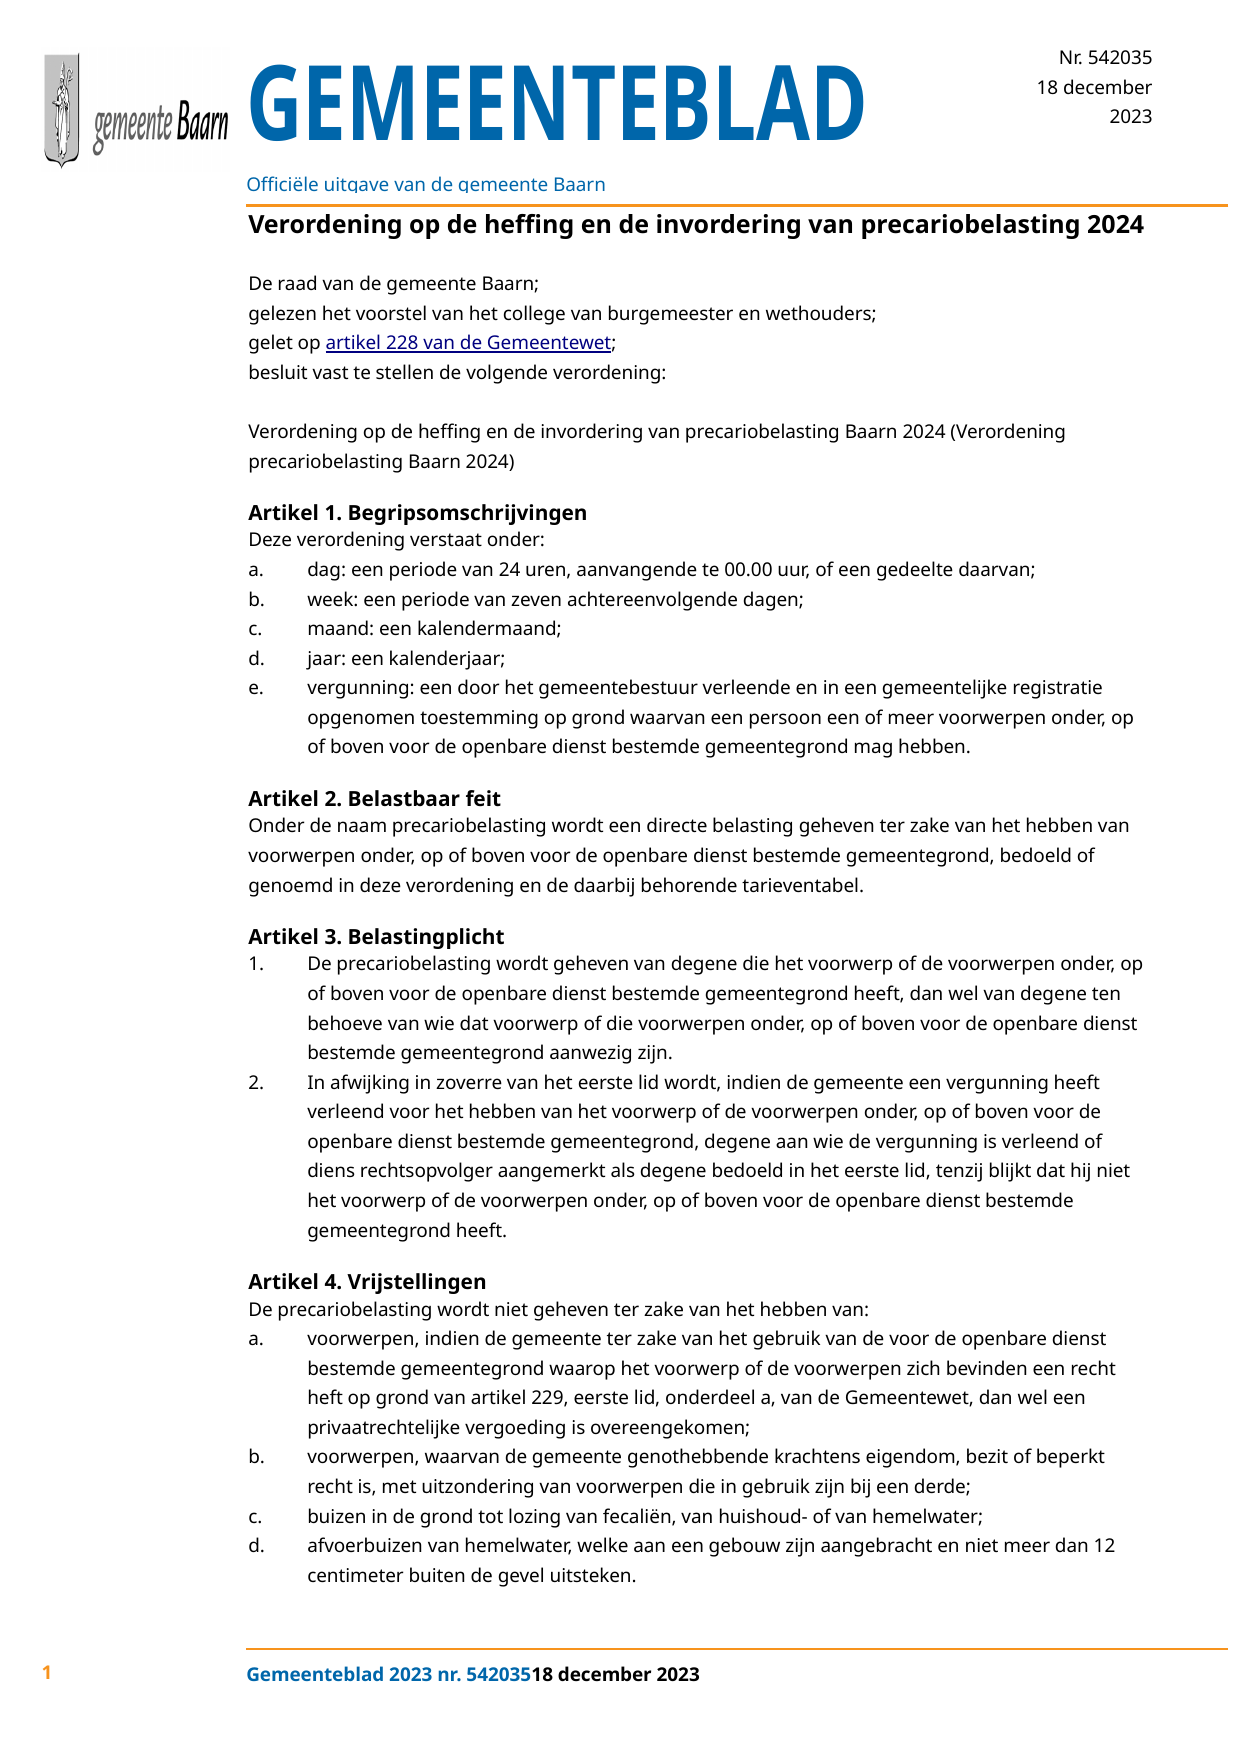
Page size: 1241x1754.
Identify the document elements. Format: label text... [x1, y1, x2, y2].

text Onder de naam precariobelasting wordt een directe belasting geheven ter zake van het hebben van voorwerpen onder, op of boven voor de openbare dienst bestemde gemeentegrond, bedoeld of genoemd in deze verordening en de daarbij behorende tarieventabel. [248, 813, 1152, 897]
list dag: een periode van 24 uren, aanvangende te 00.00 uur, of een gedeelte daarvan; [248, 556, 1152, 582]
text Artikel 1. Begripsomschrijvingen [248, 498, 1152, 527]
text gelezen het voorstel van het college van burgemeester en wethouders; [248, 300, 1152, 326]
text Artikel 2. Belastbaar feit [248, 784, 1152, 813]
list maand: een kalendermaand; [248, 615, 1152, 641]
text Verordening op de heffing en de invordering van precariobelasting Baarn 2024 (Verordening precariobelasting Baarn 2024) [248, 418, 1152, 473]
text Artikel 3. Belastingplicht [248, 922, 1152, 951]
text gelet op artikel 228 van de Gemeentewet; [248, 329, 1152, 355]
text besluit vast te stellen de volgende verordening: [248, 359, 1152, 385]
list afvoerbuizen van hemelwater, welke aan een gebouw zijn aangebracht en niet meer dan 12 centimeter buiten de gevel uitsteken. [248, 1532, 1152, 1588]
list buizen in de grond tot lozing van fecaliën, van huishoud- of van hemelwater; [248, 1503, 1152, 1528]
list voorwerpen, indien de gemeente ter zake van het gebruik van de voor de openbare dienst bestemde gemeentegrond waarop het voorwerp of de voorwerpen zich bevinden een recht heft op grond van artikel 229, eerste lid, onderdeel a, van de Gemeentewet, dan wel een privaatrechtelijke vergoeding is overeengekomen; [248, 1325, 1152, 1440]
text Deze verordening verstaat onder: [248, 527, 1152, 552]
list vergunning: een door het gemeentebestuur verleende en in een gemeentelijke registratie opgenomen toestemming op grond waarvan een persoon een of meer voorwerpen onder, op of boven voor de openbare dienst bestemde gemeentegrond mag hebben. [248, 674, 1152, 759]
list jaar: een kalenderjaar; [248, 645, 1152, 671]
text De precariobelasting wordt niet geheven ter zake van het hebben van: [248, 1296, 1152, 1321]
text Artikel 4. Vrijstellingen [248, 1267, 1152, 1296]
text Verordening op de heffing en de invordering van precariobelasting 2024 [248, 207, 1152, 241]
picture [41, 47, 231, 172]
list voorwerpen, waarvan de gemeente genothebbende krachtens eigendom, bezit of beperkt recht is, met uitzondering van voorwerpen die in gebruik zijn bij een derde; [248, 1444, 1152, 1499]
text De raad van de gemeente Baarn; [248, 270, 1152, 296]
list De precariobelasting wordt geheven van degene die het voorwerp of de voorwerpen onder, op of boven voor de openbare dienst bestemde gemeentegrond heeft, dan wel van degene ten behoeve van wie dat voorwerp of die voorwerpen onder, op of boven voor de openbare dienst bestemde gemeentegrond aanwezig zijn. [248, 951, 1152, 1065]
list week: een periode van zeven achtereenvolgende dagen; [248, 586, 1152, 612]
list In afwijking in zoverre van het eerste lid wordt, indien de gemeente een vergunning heeft verleend voor het hebben van het voorwerp of de voorwerpen onder, op of boven voor de openbare dienst bestemde gemeentegrond, degene aan wie de vergunning is verleend of diens rechtsopvolger aangemerkt als degene bedoeld in het eerste lid, tenzij blijkt dat hij niet het voorwerp of de voorwerpen onder, op of boven voor de openbare dienst bestemde gemeentegrond heeft. [248, 1069, 1152, 1243]
